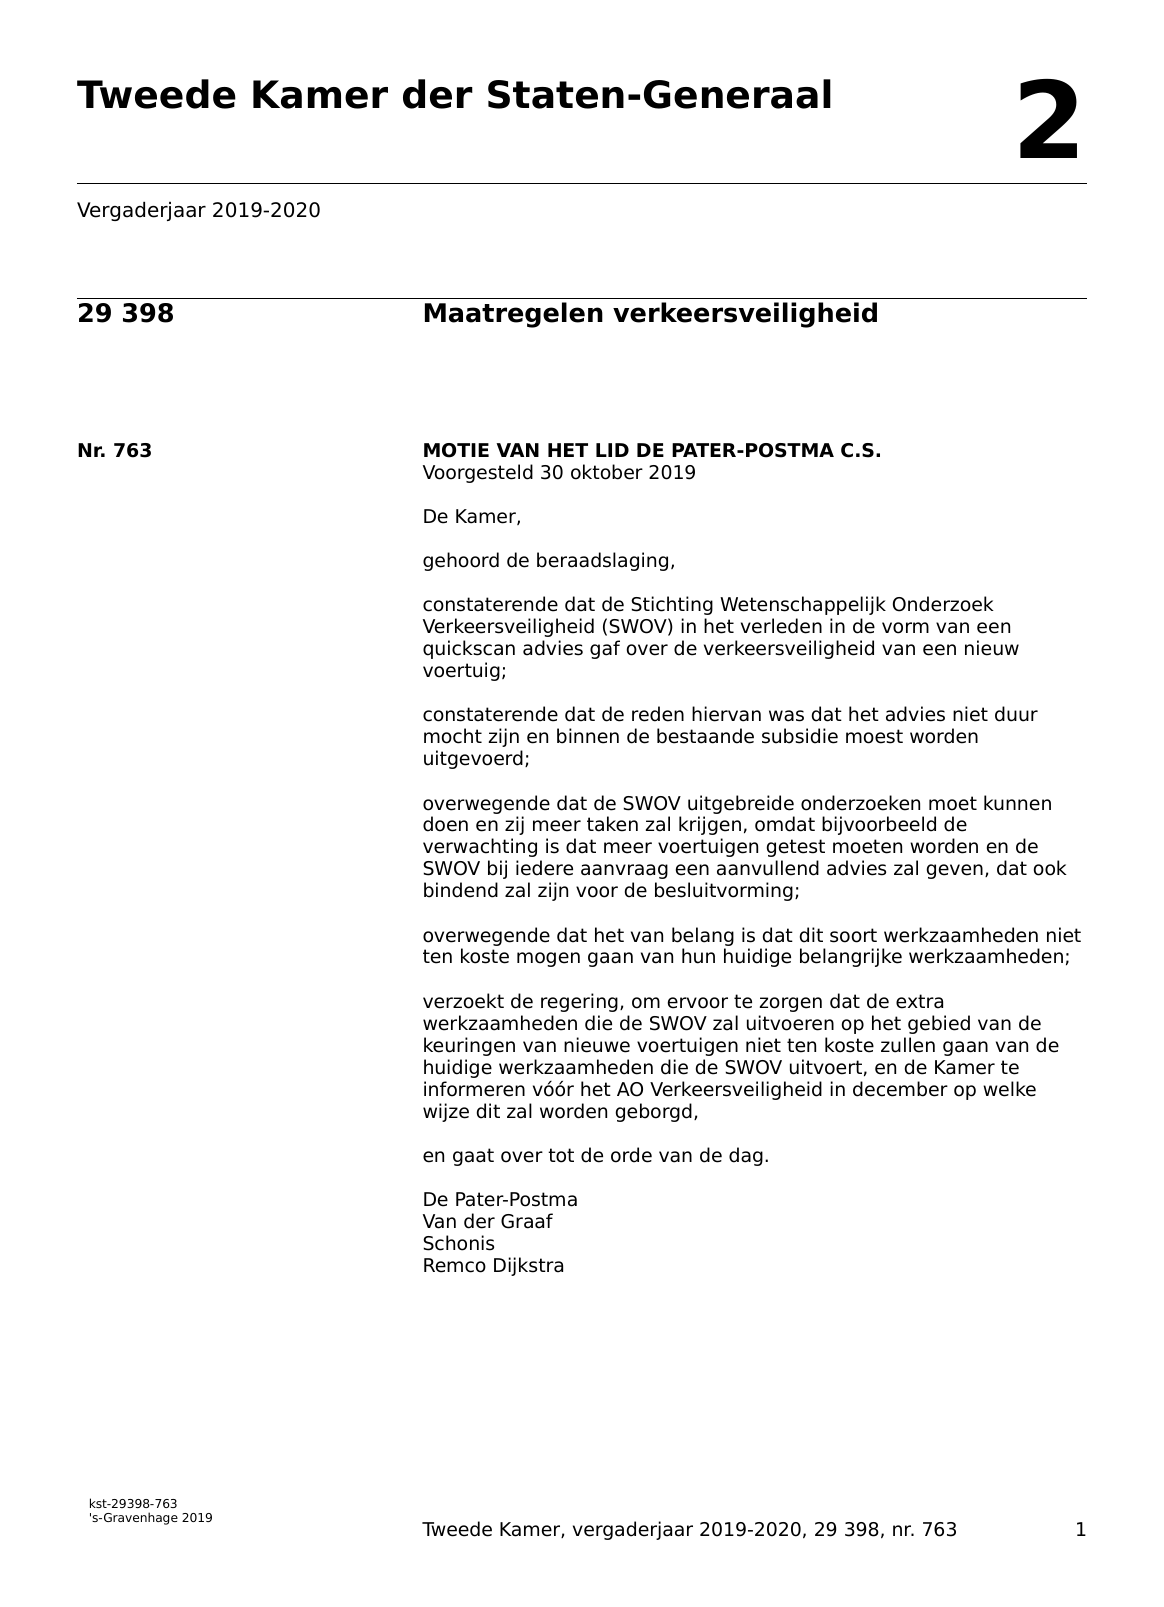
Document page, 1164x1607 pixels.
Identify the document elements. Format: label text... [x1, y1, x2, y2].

table_header Tweede Kamer der Staten-Generaal [77, 59, 886, 183]
subtitle Nr. 763 MOTIE VAN HET LID DE PATER-POSTMA C.S. [77, 440, 1087, 462]
text kst-29398-763 [88, 1497, 323, 1511]
text overwegende dat de SWOV uitgebreide onderzoeken moet kunnen doen en zij meer taken zal krijgen, omdat bijvoorbeeld de verwachting is dat meer voertuigen getest moeten worden en de SWOV bij iedere aanvraag een aanvullend advies zal geven, dat ook bindend zal zijn voor de besluitvorming; [422, 792, 1087, 902]
text gehoord de beraadslaging, [422, 550, 1087, 572]
text Schonis [422, 1233, 1087, 1255]
text Voorgesteld 30 oktober 2019 [422, 462, 1087, 484]
text verzoekt de regering, om ervoor te zorgen dat de extra werkzaamheden die de SWOV zal uitvoeren op het gebied van de keuringen van nieuwe voertuigen niet ten koste zullen gaan van de huidige werkzaamheden die de SWOV uitvoert, en de Kamer te informeren vóór het AO Verkeersveiligheid in december op welke wijze dit zal worden geborgd, [422, 991, 1087, 1122]
subtitle 29 398 Maatregelen verkeersveiligheid [77, 299, 1087, 329]
text constaterende dat de reden hiervan was dat het advies niet duur mocht zijn en binnen de bestaande subsidie moest worden uitgevoerd; [422, 704, 1087, 770]
text De Kamer, [422, 506, 1087, 528]
table_cell Vergaderjaar 2019-2020 [77, 184, 1087, 298]
text constaterende dat de Stichting Wetenschappelijk Onderzoek Verkeersveiligheid (SWOV) in het verleden in de vorm van een quickscan advies gaf over de verkeersveiligheid van een nieuw voertuig; [422, 594, 1087, 682]
text Remco Dijkstra [422, 1255, 1087, 1277]
text overwegende dat het van belang is dat dit soort werkzaamheden niet ten koste mogen gaan van hun huidige belangrijke werkzaamheden; [422, 924, 1087, 968]
text en gaat over tot de orde van de dag. [422, 1145, 1087, 1167]
text 's-Gravenhage 2019 [88, 1511, 323, 1525]
table_header 2 [886, 59, 1087, 183]
text Van der Graaf [422, 1211, 1087, 1233]
text De Pater-Postma [422, 1189, 1087, 1211]
